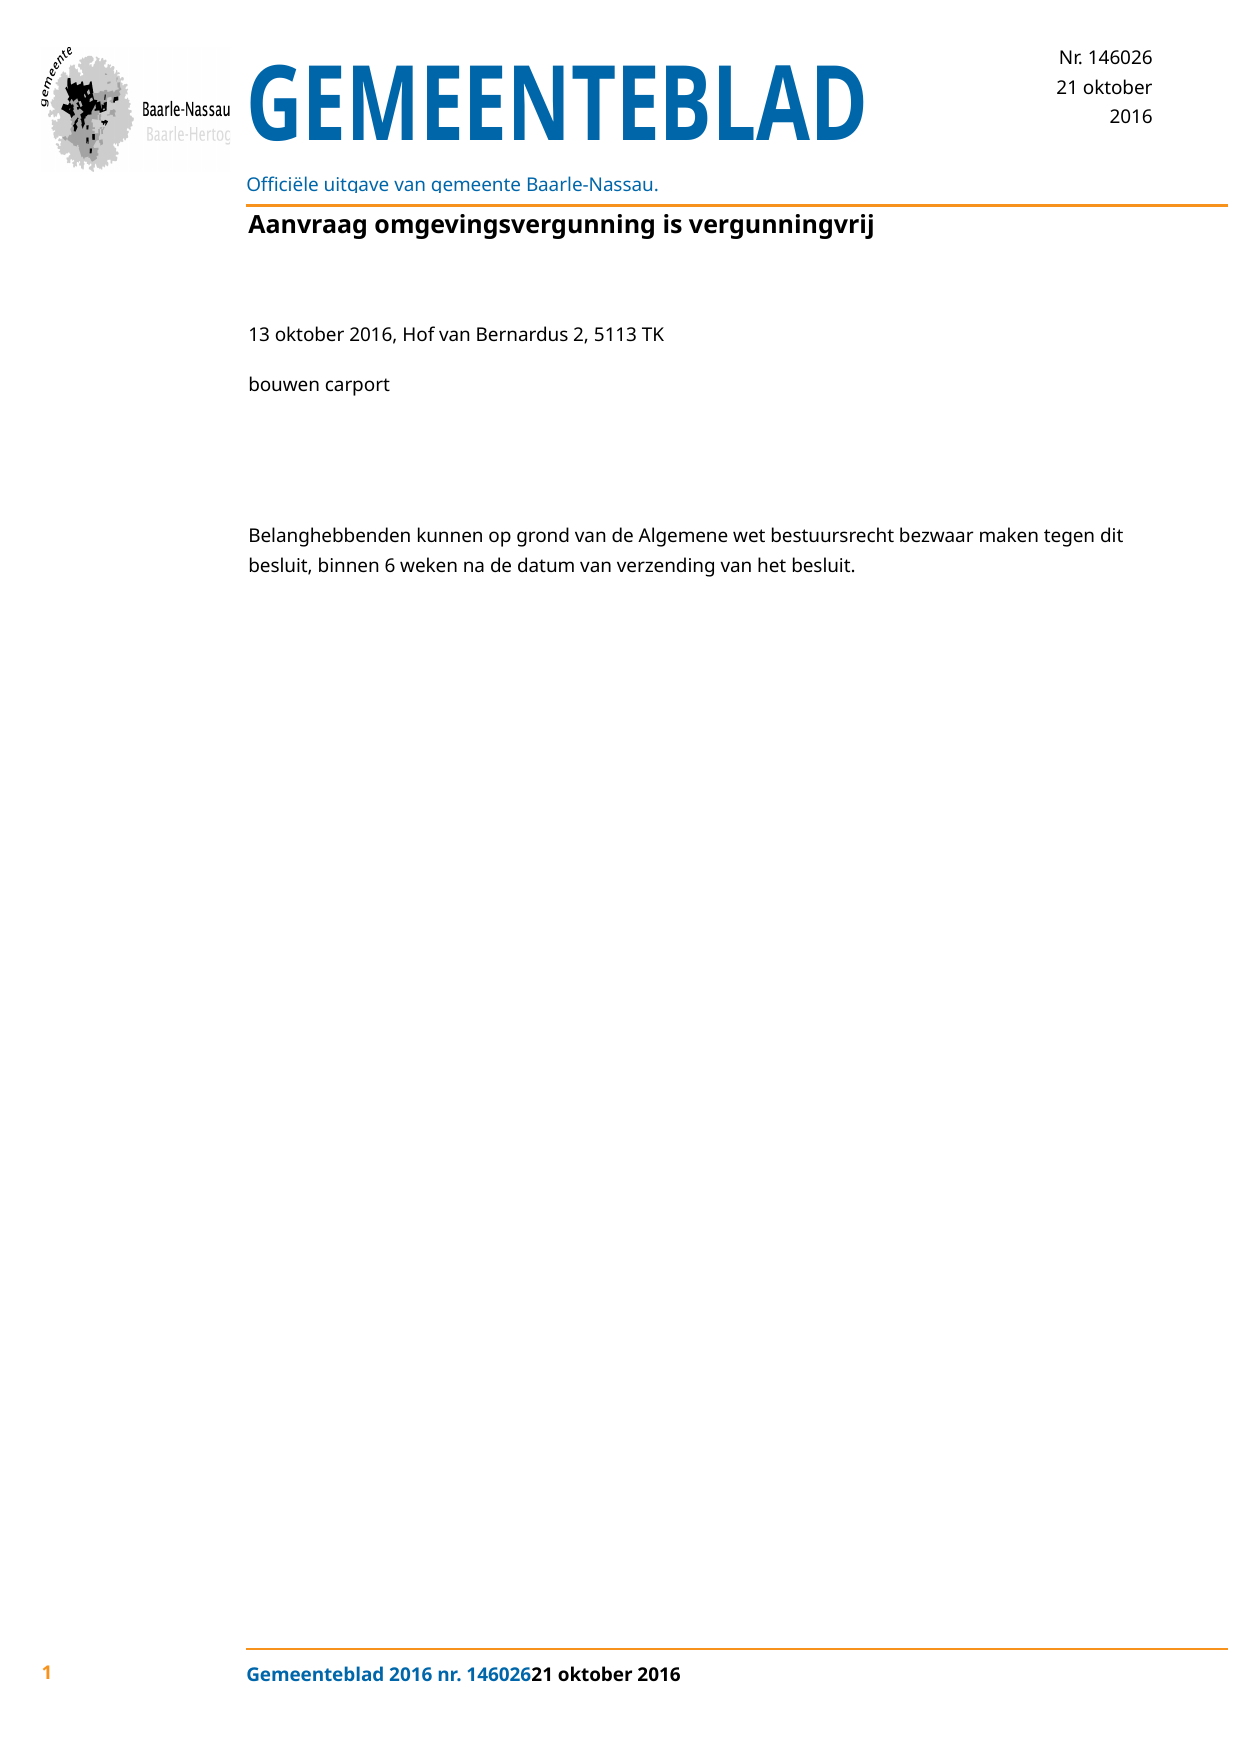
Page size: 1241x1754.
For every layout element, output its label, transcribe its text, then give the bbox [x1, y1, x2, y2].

text bouwen carport [248, 371, 1152, 397]
text 13 oktober 2016, Hof van Bernardus 2, 5113 TK [248, 321, 1152, 346]
text Belanghebbenden kunnen op grond van de Algemene wet bestuursrecht bezwaar maken tegen dit besluit, binnen 6 weken na de datum van verzending van het besluit. [248, 522, 1152, 578]
text Aanvraag omgevingsvergunning is vergunningvrij [248, 207, 1152, 241]
picture [41, 47, 231, 172]
